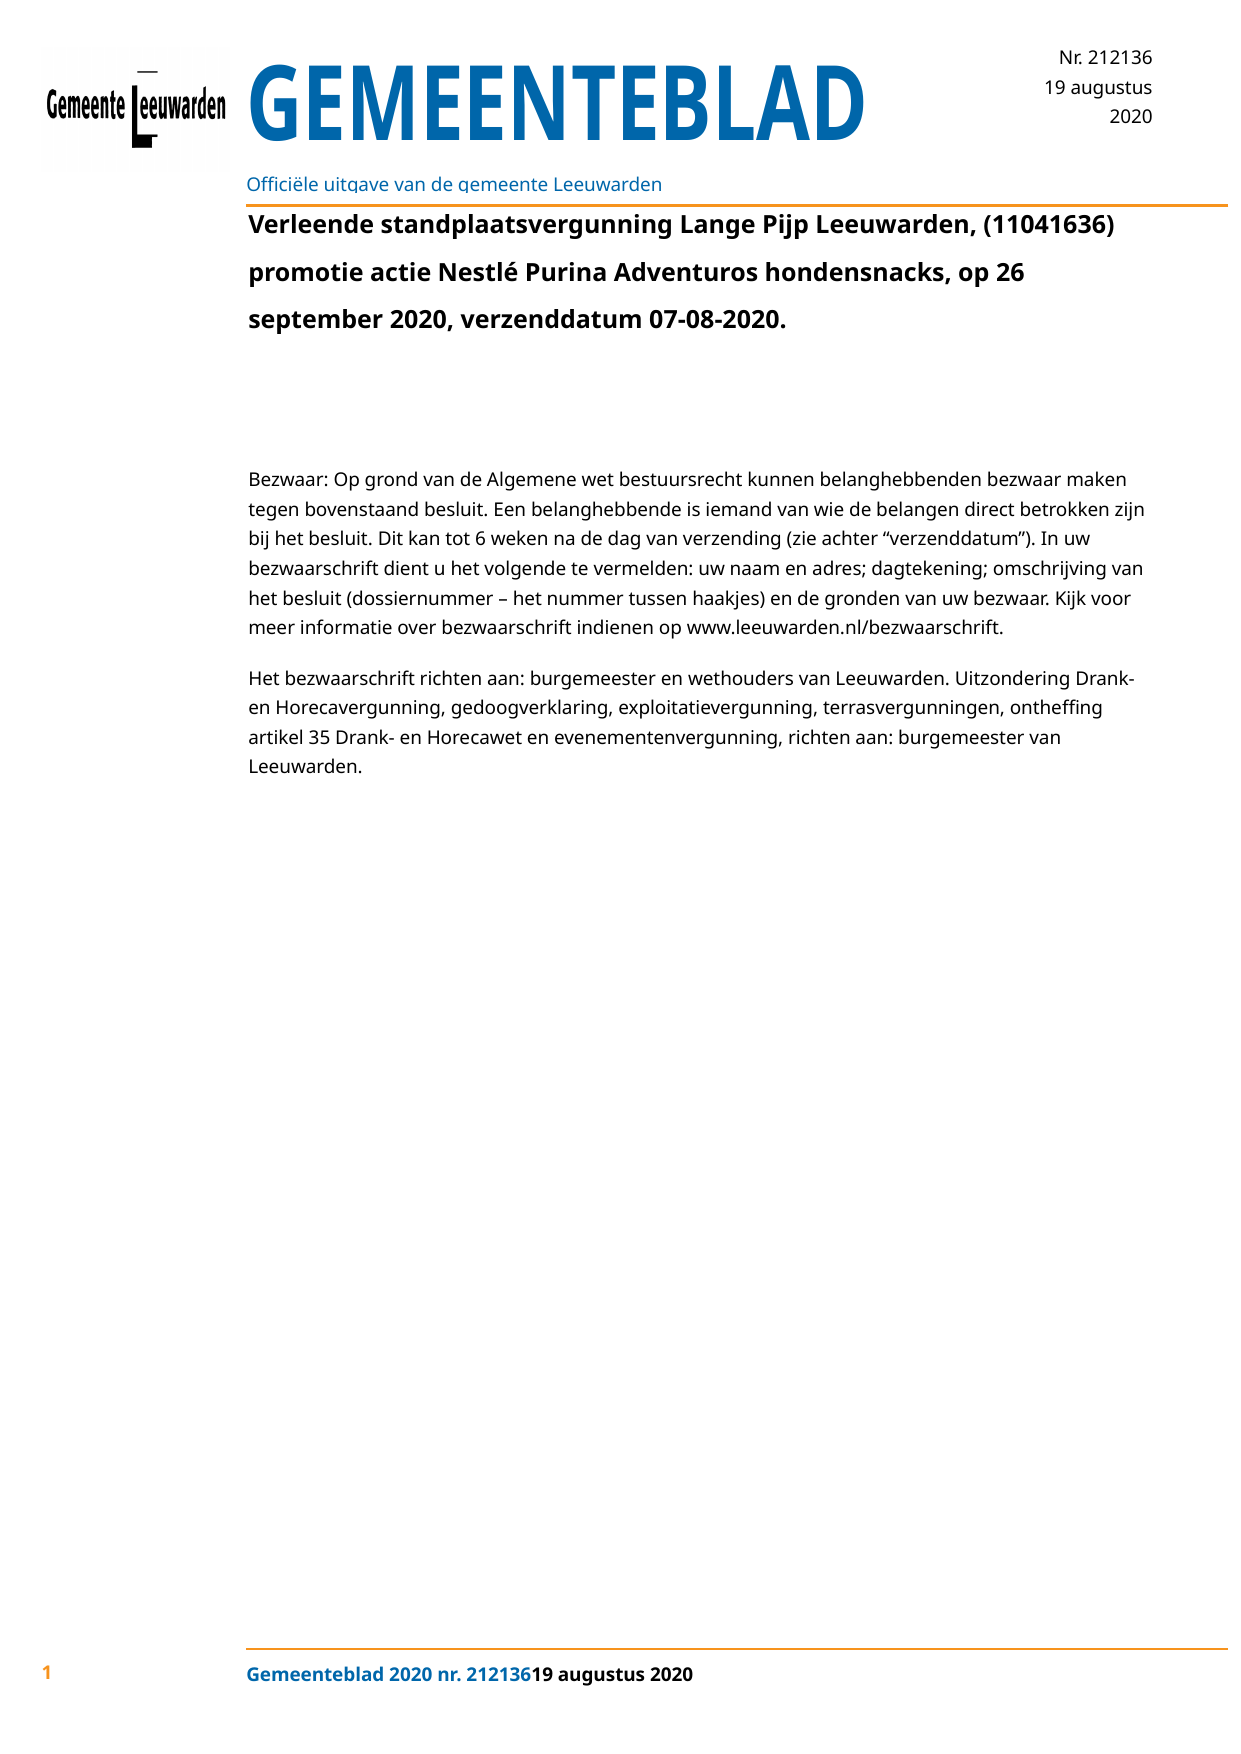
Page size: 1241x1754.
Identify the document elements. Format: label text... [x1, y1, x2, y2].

text Het bezwaarschrift richten aan: burgemeester en wethouders van Leeuwarden. Uitzondering Drank- en Horecavergunning, gedoogverklaring, exploitatievergunning, terrasvergunningen, ontheffing artikel 35 Drank- en Horecawet en evenementenvergunning, richten aan: burgemeester van Leeuwarden. [248, 665, 1152, 779]
text Verleende standplaatsvergunning Lange Pijp Leeuwarden, (11041636) promotie actie Nestlé Purina Adventuros hondensnacks, op 26 september 2020, verzenddatum 07-08-2020. [248, 207, 1152, 336]
picture [41, 47, 231, 172]
text Bezwaar: Op grond van de Algemene wet bestuursrecht kunnen belanghebbenden bezwaar maken tegen bovenstaand besluit. Een belanghebbende is iemand van wie de belangen direct betrokken zijn bij het besluit. Dit kan tot 6 weken na de dag van verzending (zie achter “verzenddatum”). In uw bezwaarschrift dient u het volgende te vermelden: uw naam en adres; dagtekening; omschrijving van het besluit (dossiernummer – het nummer tussen haakjes) en de gronden van uw bezwaar. Kijk voor meer informatie over bezwaarschrift indienen op www.leeuwarden.nl/bezwaarschrift. [248, 466, 1152, 640]
